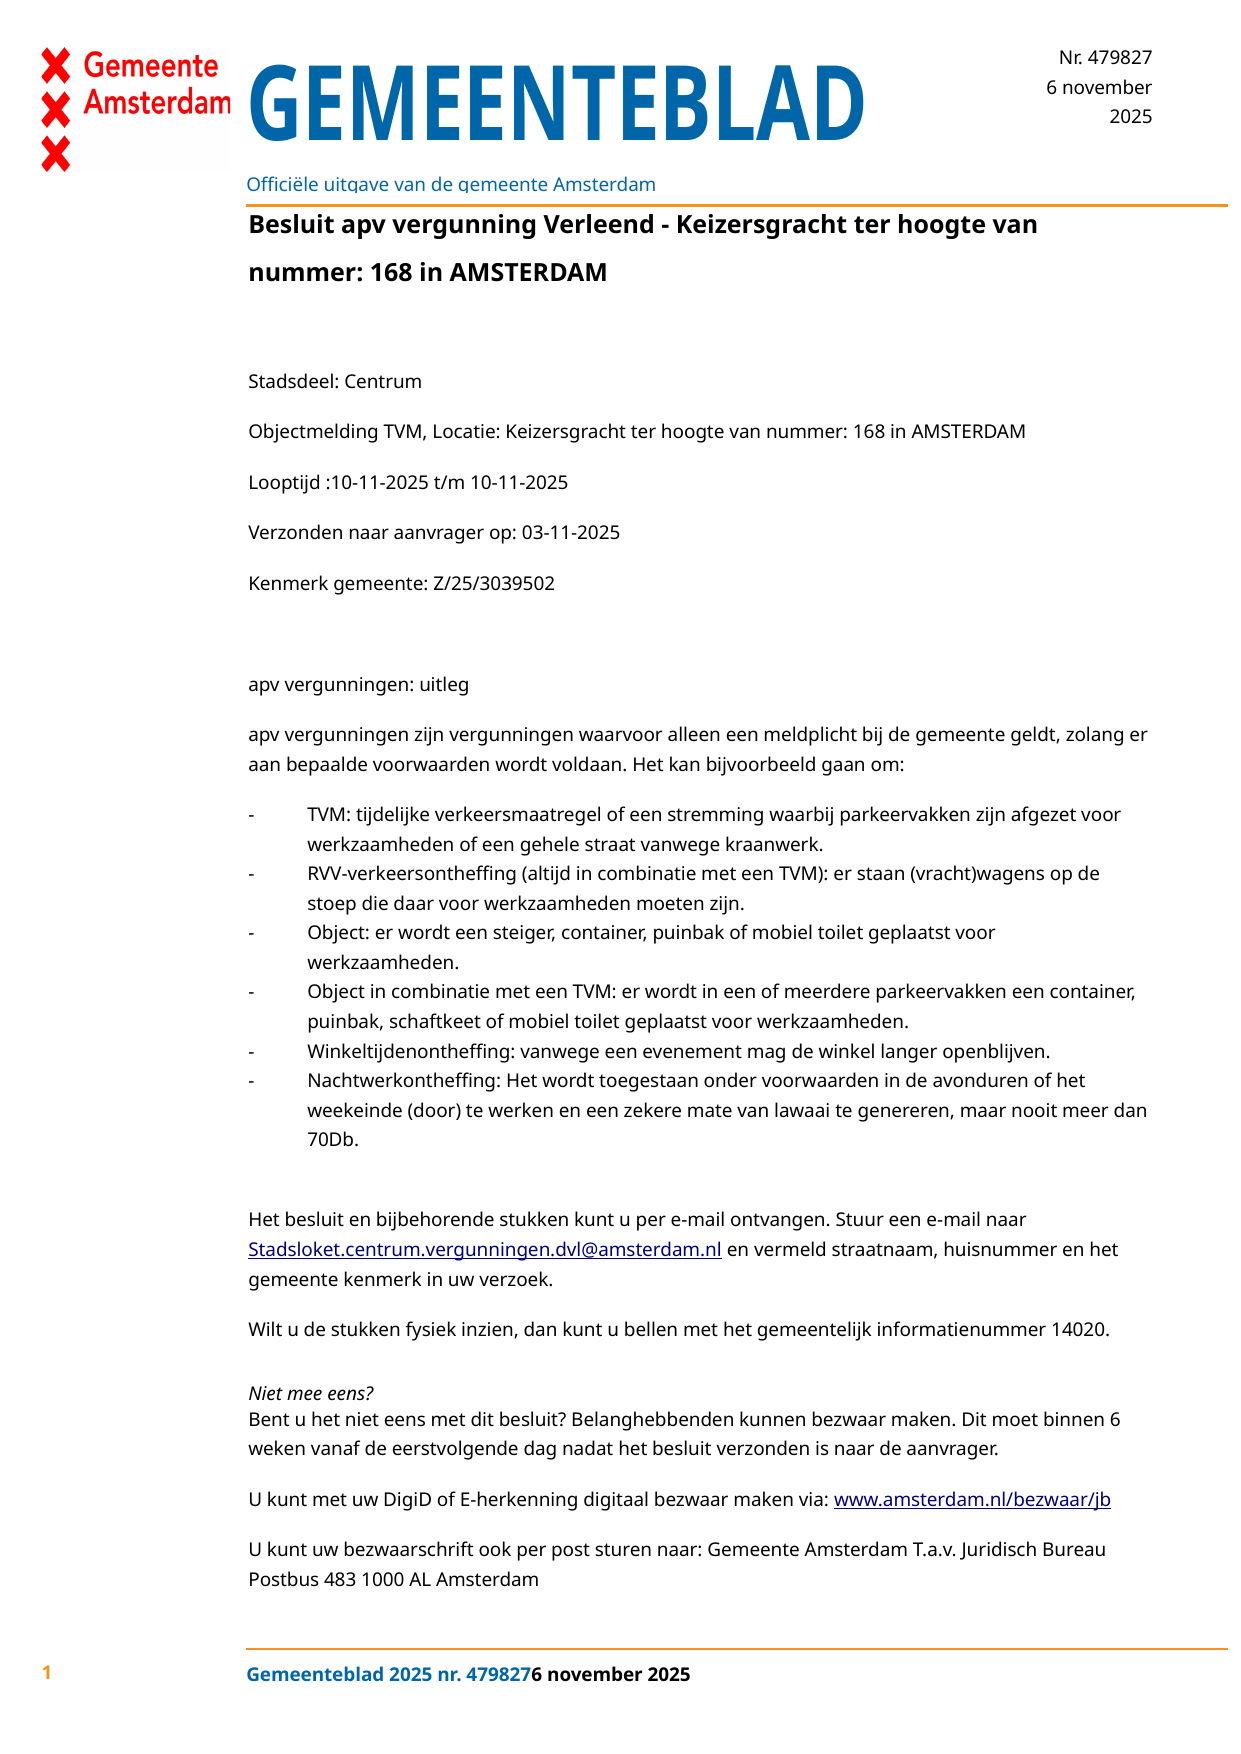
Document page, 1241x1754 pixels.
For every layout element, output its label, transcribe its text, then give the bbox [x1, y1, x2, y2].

list RVV-verkeersontheffing (altijd in combinatie met een TVM): er staan (vracht)wagens op de stoep die daar voor werkzaamheden moeten zijn. [248, 860, 1152, 916]
text Objectmelding TVM, Locatie: Keizersgracht ter hoogte van nummer: 168 in AMSTERDAM [248, 419, 1152, 444]
text U kunt uw bezwaarschrift ook per post sturen naar: Gemeente Amsterdam T.a.v. Juridisch Bureau Postbus 483 1000 AL Amsterdam [248, 1536, 1152, 1592]
list TVM: tijdelijke verkeersmaatregel of een stremming waarbij parkeervakken zijn afgezet voor werkzaamheden of een gehele straat vanwege kraanwerk. [248, 801, 1152, 857]
text Kenmerk gemeente: Z/25/3039502 [248, 570, 1152, 596]
picture [41, 47, 231, 172]
text Besluit apv vergunning Verleend - Keizersgracht ter hoogte van nummer: 168 in AMSTERDAM [248, 207, 1152, 288]
text Het besluit en bijbehorende stukken kunt u per e-mail ontvangen. Stuur een e-mail naar Stadsloket.centrum.vergunningen.dvl@amsterdam.nl en vermeld straatnaam, huisnummer en het gemeente kenmerk in uw verzoek. [248, 1207, 1152, 1292]
text Wilt u de stukken fysiek inzien, dan kunt u bellen met het gemeentelijk informatienummer 14020. [248, 1316, 1152, 1342]
list Object: er wordt een steiger, container, puinbak of mobiel toilet geplaatst voor werkzaamheden. [248, 919, 1152, 975]
text apv vergunningen zijn vergunningen waarvoor alleen een meldplicht bij de gemeente geldt, zolang er aan bepaalde voorwaarden wordt voldaan. Het kan bijvoorbeeld gaan om: [248, 721, 1152, 777]
list Object in combinatie met een TVM: er wordt in een of meerdere parkeervakken een container, puinbak, schaftkeet of mobiel toilet geplaatst voor werkzaamheden. [248, 979, 1152, 1034]
text Stadsdeel: Centrum [248, 368, 1152, 394]
text Verzonden naar aanvrager op: 03-11-2025 [248, 519, 1152, 545]
text Niet mee eens? [248, 1380, 1152, 1406]
text Bent u het niet eens met dit besluit? Belanghebbenden kunnen bezwaar maken. Dit moet binnen 6 weken vanaf de eerstvolgende dag nadat het besluit verzonden is naar de aanvrager. [248, 1406, 1152, 1461]
list Nachtwerkontheffing: Het wordt toegestaan onder voorwaarden in de avonduren of het weekeinde (door) te werken en een zekere mate van lawaai te genereren, maar nooit meer dan 70Db. [248, 1067, 1152, 1152]
text apv vergunningen: uitleg [248, 671, 1152, 697]
list Winkeltijdenontheffing: vanwege een evenement mag de winkel langer openblijven. [248, 1038, 1152, 1064]
text U kunt met uw DigiD of E-herkenning digitaal bezwaar maken via: www.amsterdam.nl/bezwaar/jb [248, 1486, 1152, 1512]
text Looptijd :10-11-2025 t/m 10-11-2025 [248, 469, 1152, 495]
